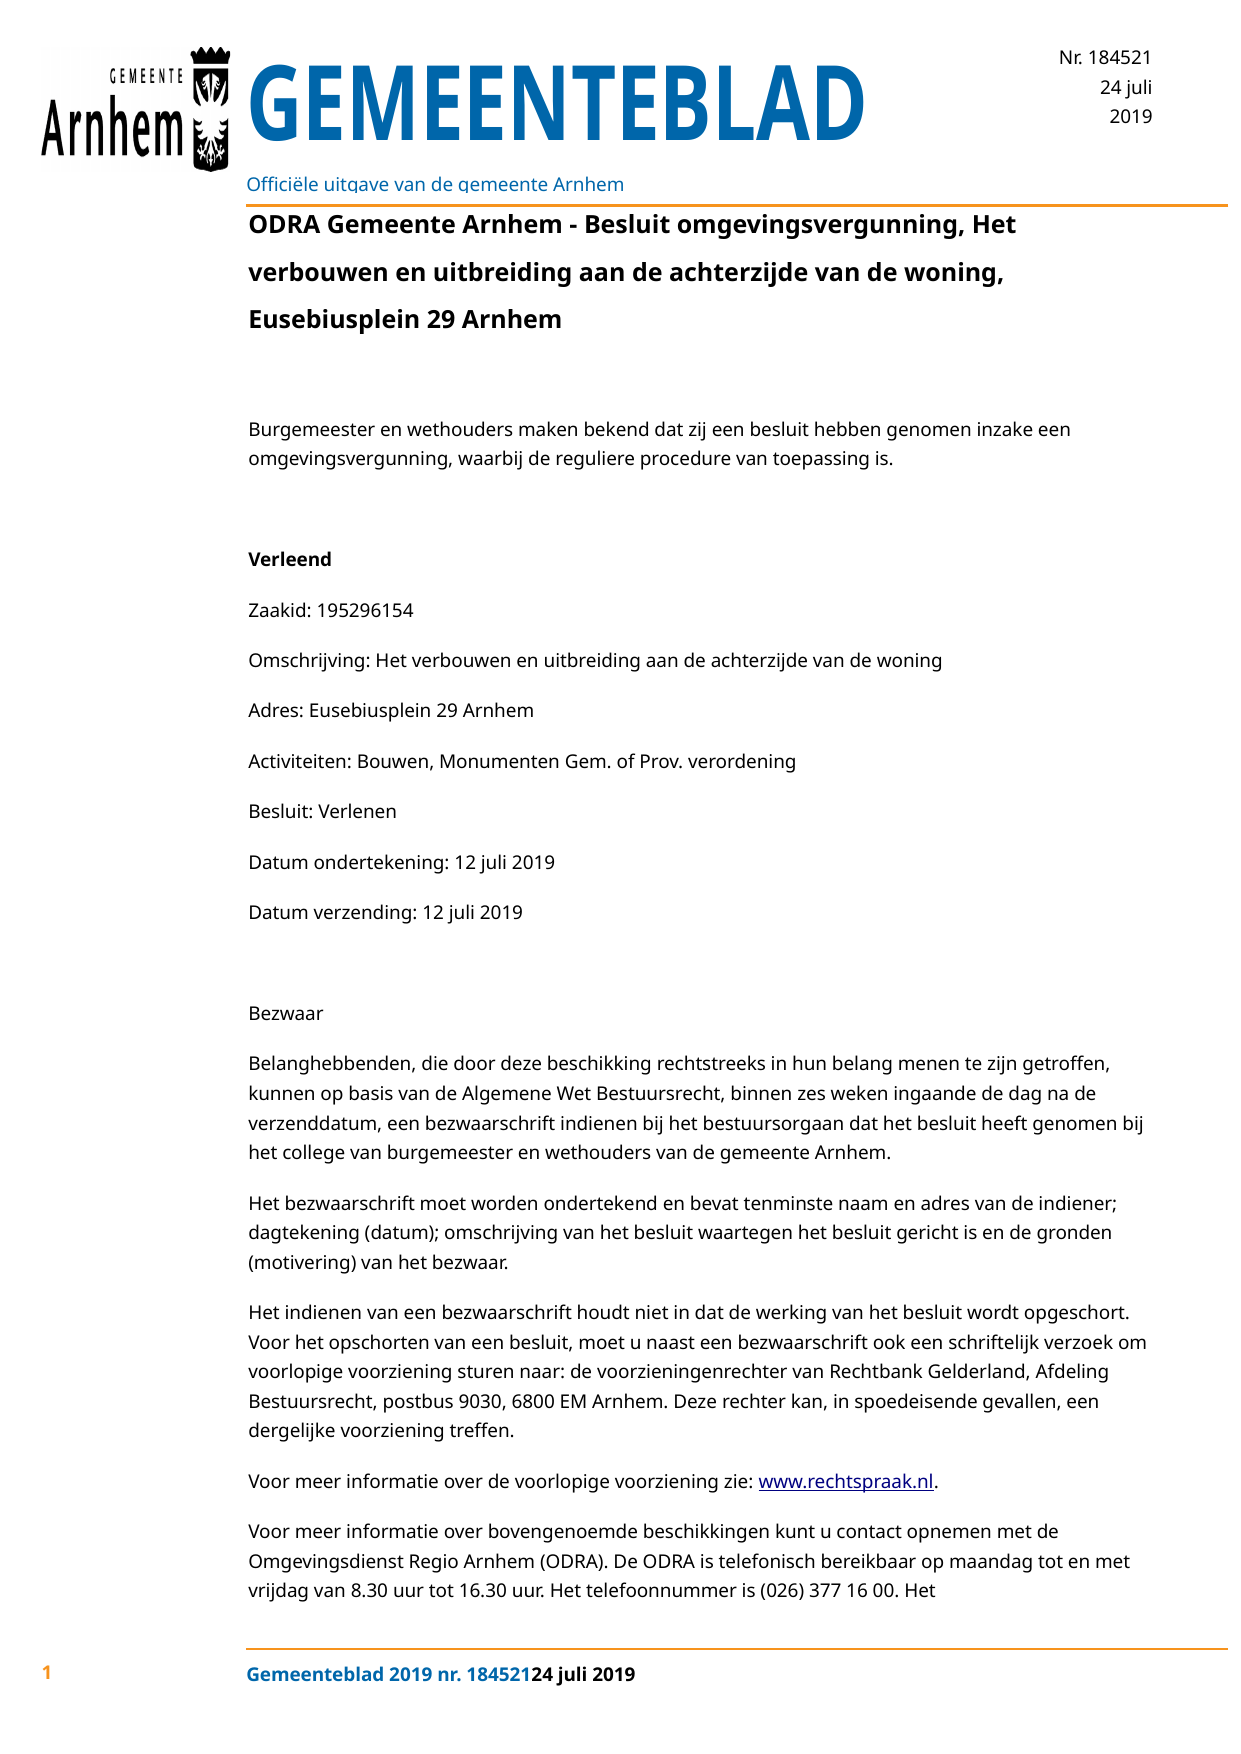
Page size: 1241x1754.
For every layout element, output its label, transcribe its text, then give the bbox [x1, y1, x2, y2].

text Bezwaar [248, 1000, 1152, 1026]
text Besluit: Verlenen [248, 798, 1152, 824]
text ODRA Gemeente Arnhem - Besluit omgevingsvergunning, Het verbouwen en uitbreiding aan de achterzijde van de woning, Eusebiusplein 29 Arnhem [248, 207, 1152, 336]
text Datum ondertekening: 12 juli 2019 [248, 849, 1152, 874]
picture [41, 47, 231, 172]
text Belanghebbenden, die door deze beschikking rechtstreeks in hun belang menen te zijn getroffen, kunnen op basis van de Algemene Wet Bestuursrecht, binnen zes weken ingaande de dag na de verzenddatum, een bezwaarschrift indienen bij het bestuursorgaan dat het besluit heeft genomen bij het college van burgemeester en wethouders van de gemeente Arnhem. [248, 1051, 1152, 1165]
text Adres: Eusebiusplein 29 Arnhem [248, 698, 1152, 723]
text Activiteiten: Bouwen, Monumenten Gem. of Prov. verordening [248, 748, 1152, 774]
text Omschrijving: Het verbouwen en uitbreiding aan de achterzijde van de woning [248, 647, 1152, 673]
text Voor meer informatie over bovengenoemde beschikkingen kunt u contact opnemen met de Omgevingsdienst Regio Arnhem (ODRA). De ODRA is telefonisch bereikbaar op maandag tot en met vrijdag van 8.30 uur tot 16.30 uur. Het telefoonnummer is (026) 377 16 00. Het [248, 1518, 1152, 1603]
text Het indienen van een bezwaarschrift houdt niet in dat de werking van het besluit wordt opgeschort. Voor het opschorten van een besluit, moet u naast een bezwaarschrift ook een schriftelijk verzoek om voorlopige voorziening sturen naar: de voorzieningenrechter van Rechtbank Gelderland, Afdeling Bestuursrecht, postbus 9030, 6800 EM Arnhem. Deze rechter kan, in spoedeisende gevallen, een dergelijke voorziening treffen. [248, 1299, 1152, 1443]
text Datum verzending: 12 juli 2019 [248, 899, 1152, 925]
text Voor meer informatie over de voorlopige voorziening zie: www.rechtspraak.nl. [248, 1468, 1152, 1494]
text Het bezwaarschrift moet worden ondertekend en bevat tenminste naam en adres van de indiener; dagtekening (datum); omschrijving van het besluit waartegen het besluit gericht is en de gronden (motivering) van het bezwaar. [248, 1190, 1152, 1274]
text Verleend [248, 546, 1152, 572]
text Zaakid: 195296154 [248, 597, 1152, 622]
text Burgemeester en wethouders maken bekend dat zij een besluit hebben genomen inzake een omgevingsvergunning, waarbij de reguliere procedure van toepassing is. [248, 416, 1152, 471]
